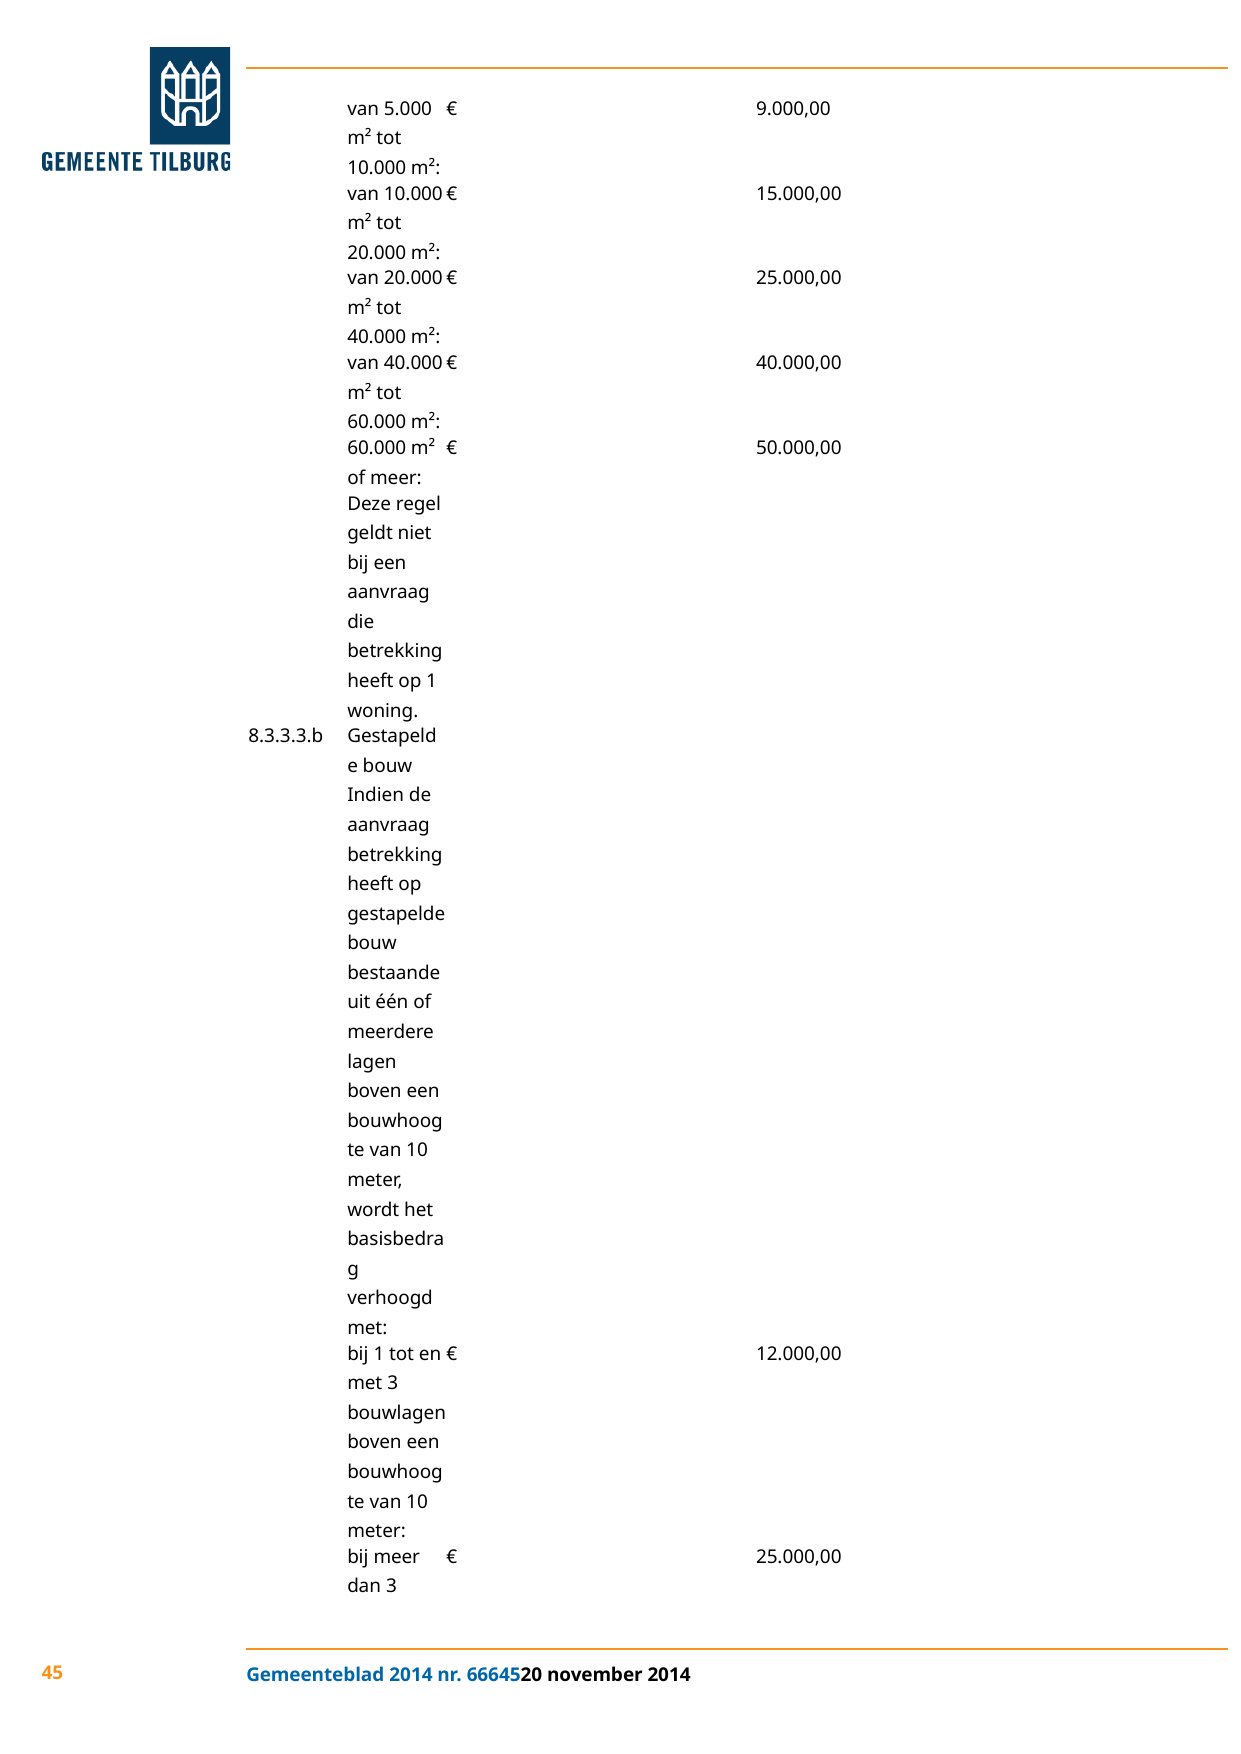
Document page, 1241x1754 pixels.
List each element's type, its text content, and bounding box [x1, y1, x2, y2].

table_cell 12.000,00 [756, 1340, 855, 1543]
table_cell [248, 1543, 347, 1598]
table_cell 25.000,00 [756, 265, 855, 349]
table_cell € [446, 180, 756, 264]
table_cell € [446, 95, 756, 180]
table_cell € [446, 265, 756, 349]
table_cell 15.000,00 [756, 180, 855, 264]
table_cell [446, 723, 756, 1340]
table_cell van 5.000 m² tot 10.000 m²: [347, 95, 446, 180]
table_cell [248, 490, 347, 722]
table_cell [248, 1340, 347, 1543]
picture [41, 47, 231, 172]
table_cell van 20.000 m² tot 40.000 m²: [347, 265, 446, 349]
table_cell [756, 723, 855, 1340]
table_cell [248, 95, 347, 180]
table_cell bij meer dan 3 [347, 1543, 446, 1598]
table_cell [446, 490, 756, 722]
table_cell [248, 265, 347, 349]
table_cell [248, 350, 347, 434]
table_cell 50.000,00 [756, 434, 855, 490]
table_cell bij 1 tot en met 3 bouwlagen boven een bouwhoogte van 10 meter: [347, 1340, 446, 1543]
table_cell 40.000,00 [756, 350, 855, 434]
table_cell [756, 490, 855, 722]
table_cell van 10.000 m² tot 20.000 m²: [347, 180, 446, 264]
table_cell Deze regel geldt niet bij een aanvraag die betrekking heeft op 1 woning. [347, 490, 446, 722]
table_cell € [446, 350, 756, 434]
table_cell 9.000,00 [756, 95, 855, 180]
table_cell 25.000,00 [756, 1543, 855, 1598]
table_cell [248, 180, 347, 264]
table_cell € [446, 434, 756, 490]
table_cell € [446, 1543, 756, 1598]
table_cell 60.000 m² of meer: [347, 434, 446, 490]
table_cell 8.3.3.3.b [248, 723, 347, 1340]
table_cell Gestapelde bouw Indien de aanvraag betrekking heeft op gestapelde bouw bestaande uit één of meerdere lagen boven een bouwhoogte van 10 meter, wordt het basisbedrag verhoogd met: [347, 723, 446, 1340]
table_cell € [446, 1340, 756, 1543]
table_cell [248, 434, 347, 490]
table_cell van 40.000 m² tot 60.000 m²: [347, 350, 446, 434]
